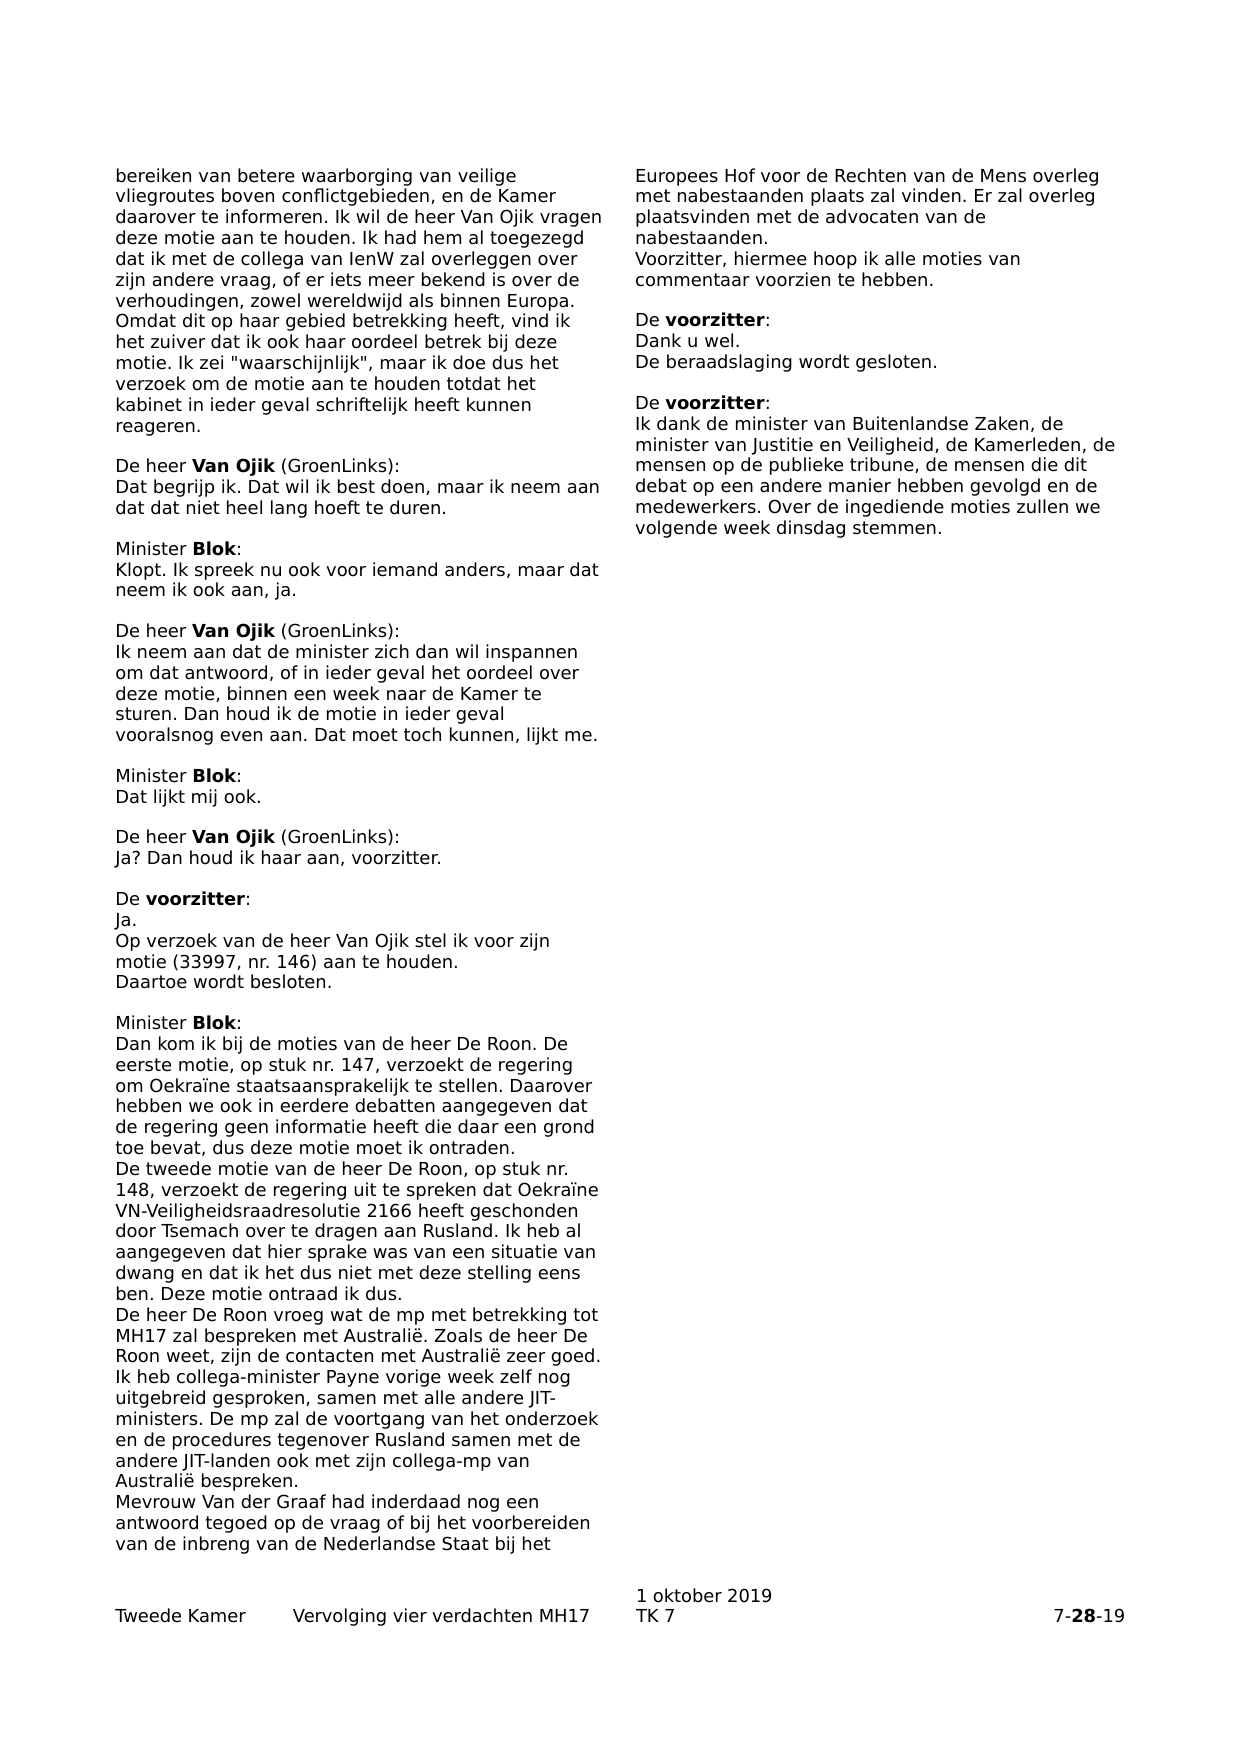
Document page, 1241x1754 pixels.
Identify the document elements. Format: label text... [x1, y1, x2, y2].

text Europees Hof voor de Rechten van de Mens overleg met nabestaanden plaats zal vinden. Er zal overleg plaatsvinden met de advocaten van de nabestaanden. [635, 165, 1125, 249]
text Minister Blok: [115, 538, 605, 559]
text Ik dank de minister van Buitenlandse Zaken, de minister van Justitie en Veiligheid, de Kamerleden, de mensen op de publieke tribune, de mensen die dit debat op een andere manier hebben gevolgd en de medewerkers. Over de ingediende moties zullen we volgende week dinsdag stemmen. [635, 413, 1125, 538]
text De voorzitter: [635, 310, 1125, 331]
text De tweede motie van de heer De Roon, op stuk nr. 148, verzoekt de regering uit te spreken dat Oekraïne VN-Veiligheidsraadresolutie 2166 heeft geschonden door Tsemach over te dragen aan Rusland. Ik heb al aangegeven dat hier sprake was van een situatie van dwang en dat ik het dus niet met deze stelling eens ben. Deze motie ontraad ik dus. [115, 1159, 605, 1304]
text Dat begrijp ik. Dat wil ik best doen, maar ik neem aan dat dat niet heel lang hoeft te duren. [115, 477, 605, 518]
text De beraadslaging wordt gesloten. [635, 352, 1125, 373]
text bereiken van betere waarborging van veilige vliegroutes boven conflictgebieden, en de Kamer daarover te informeren. Ik wil de heer Van Ojik vragen deze motie aan te houden. Ik had hem al toegezegd dat ik met de collega van IenW zal overleggen over zijn andere vraag, of er iets meer bekend is over de verhoudingen, zowel wereldwijd als binnen Europa. Omdat dit op haar gebied betrekking heeft, vind ik het zuiver dat ik ook haar oordeel betrek bij deze motie. Ik zei "waarschijnlijk", maar ik doe dus het verzoek om de motie aan te houden totdat het kabinet in ieder geval schriftelijk heeft kunnen reageren. [115, 165, 605, 436]
text Dan kom ik bij de moties van de heer De Roon. De eerste motie, op stuk nr. 147, verzoekt de regering om Oekraïne staatsaansprakelijk te stellen. Daarover hebben we ook in eerdere debatten aangegeven dat de regering geen informatie heeft die daar een grond toe bevat, dus deze motie moet ik ontraden. [115, 1034, 605, 1159]
text Klopt. Ik spreek nu ook voor iemand anders, maar dat neem ik ook aan, ja. [115, 559, 605, 601]
text Minister Blok: [115, 1013, 605, 1034]
text Dank u wel. [635, 331, 1125, 352]
text Ja. [115, 910, 605, 931]
text Dat lijkt mij ook. [115, 787, 605, 807]
text Daartoe wordt besloten. [115, 972, 605, 993]
text Minister Blok: [115, 766, 605, 787]
text De voorzitter: [115, 889, 605, 910]
text De heer De Roon vroeg wat de mp met betrekking tot MH17 zal bespreken met Australië. Zoals de heer De Roon weet, zijn de contacten met Australië zeer goed. Ik heb collega-minister Payne vorige week zelf nog uitgebreid gesproken, samen met alle andere JIT-ministers. De mp zal de voortgang van het onderzoek en de procedures tegenover Rusland samen met de andere JIT-landen ook met zijn collega-mp van Australië bespreken. [115, 1304, 605, 1492]
text Mevrouw Van der Graaf had inderdaad nog een antwoord tegoed op de vraag of bij het voorbereiden van de inbreng van de Nederlandse Staat bij het [115, 1492, 605, 1554]
text Ik neem aan dat de minister zich dan wil inspannen om dat antwoord, of in ieder geval het oordeel over deze motie, binnen een week naar de Kamer te sturen. Dan houd ik de motie in ieder geval vooralsnog even aan. Dat moet toch kunnen, lijkt me. [115, 642, 605, 746]
text De heer Van Ojik (GroenLinks): [115, 827, 605, 848]
text De heer Van Ojik (GroenLinks): [115, 621, 605, 642]
text Ja? Dan houd ik haar aan, voorzitter. [115, 848, 605, 869]
text De heer Van Ojik (GroenLinks): [115, 456, 605, 477]
text De voorzitter: [635, 393, 1125, 413]
text Voorzitter, hiermee hoop ik alle moties van commentaar voorzien te hebben. [635, 249, 1125, 290]
text Op verzoek van de heer Van Ojik stel ik voor zijn motie (33997, nr. 146) aan te houden. [115, 931, 605, 972]
